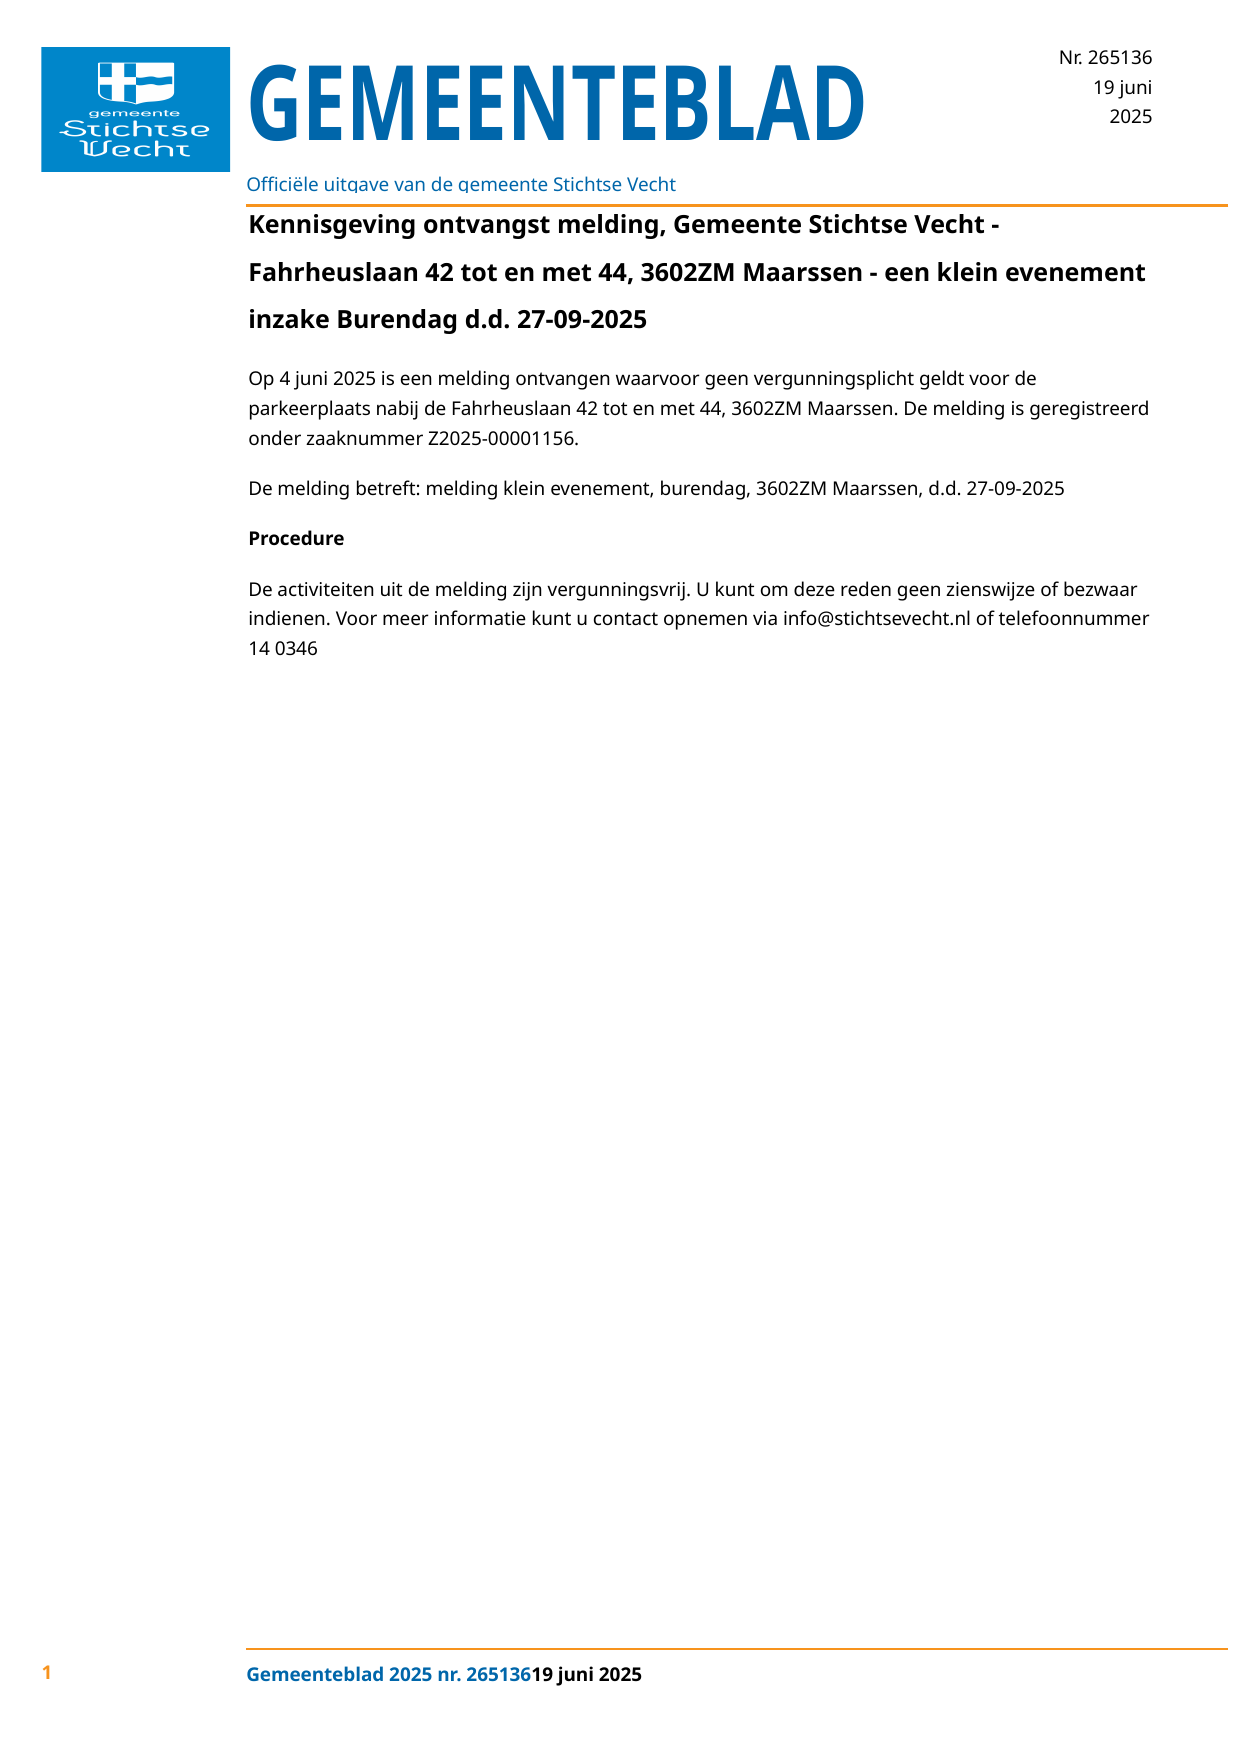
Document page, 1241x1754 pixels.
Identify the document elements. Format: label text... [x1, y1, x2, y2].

text Op 4 juni 2025 is een melding ontvangen waarvoor geen vergunningsplicht geldt voor de parkeerplaats nabij de Fahrheuslaan 42 tot en met 44, 3602ZM Maarssen. De melding is geregistreerd onder zaaknummer Z2025-00001156. [248, 366, 1152, 450]
text De melding betreft: melding klein evenement, burendag, 3602ZM Maarssen, d.d. 27-09-2025 [248, 475, 1152, 501]
picture [137, 63, 174, 103]
text Kennisgeving ontvangst melding, Gemeente Stichtse Vecht - Fahrheuslaan 42 tot en met 44, 3602ZM Maarssen - een klein evenement inzake Burendag d.d. 27-09-2025 [248, 207, 1152, 336]
text De activiteiten uit de melding zijn vergunningsvrij. U kunt om deze reden geen zienswijze of bezwaar indienen. Voor meer informatie kunt u contact opnemen via info@stichtsevecht.nl of telefoonnummer 14 0346 [248, 576, 1152, 661]
text Procedure [248, 526, 1152, 551]
picture [99, 63, 135, 101]
